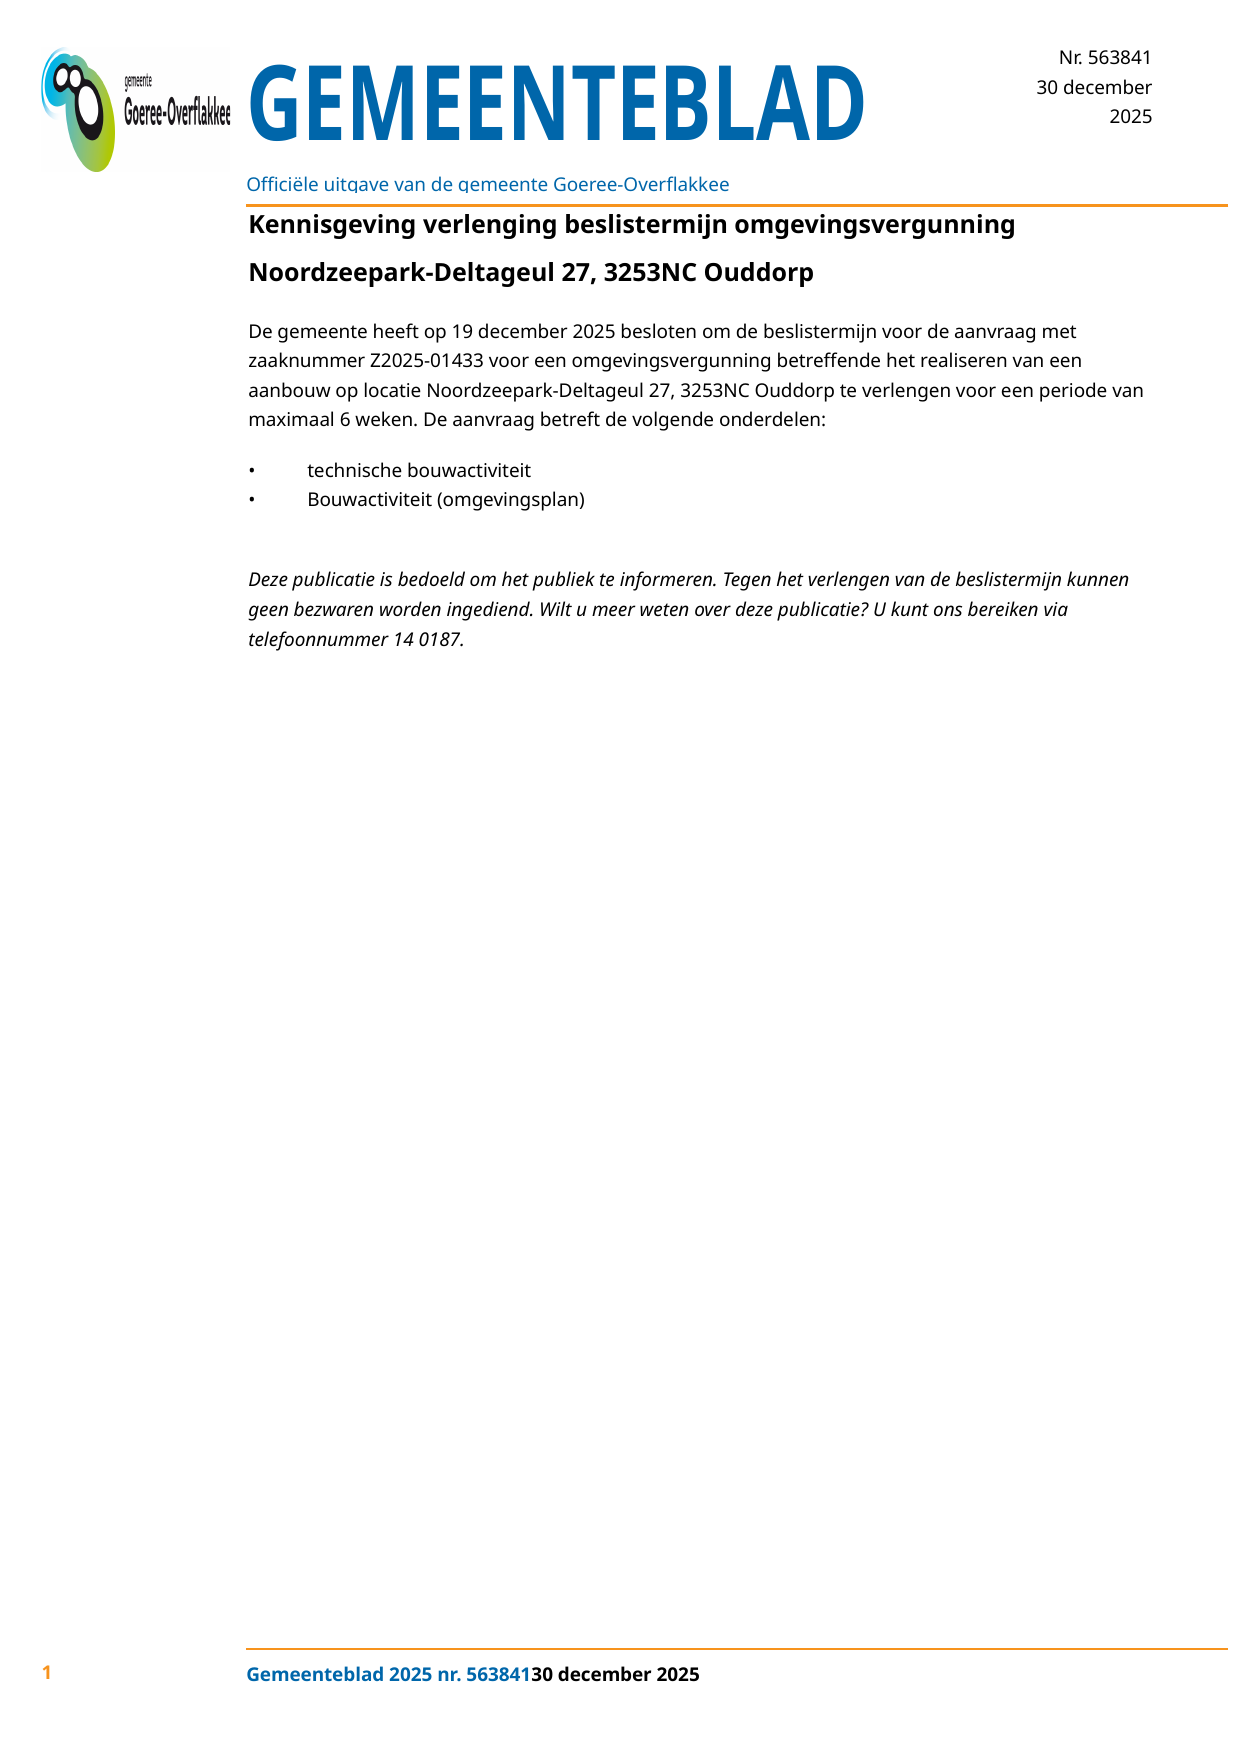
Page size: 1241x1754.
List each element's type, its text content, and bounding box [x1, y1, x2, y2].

text Deze publicatie is bedoeld om het publiek te informeren. Tegen het verlengen van de beslistermijn kunnen geen bezwaren worden ingediend. Wilt u meer weten over deze publicatie? U kunt ons bereiken via telefoonnummer 14 0187. [248, 567, 1152, 652]
text De gemeente heeft op 19 december 2025 besloten om de beslistermijn voor de aanvraag met zaaknummer Z2025-01433 voor een omgevingsvergunning betreffende het realiseren van een aanbouw op locatie Noordzeepark-Deltageul 27, 3253NC Ouddorp te verlengen voor een periode van maximaal 6 weken. De aanvraag betreft de volgende onderdelen: [248, 318, 1152, 432]
list technische bouwactiviteit [248, 457, 1152, 483]
picture [41, 47, 231, 172]
text Kennisgeving verlenging beslistermijn omgevingsvergunning Noordzeepark-Deltageul 27, 3253NC Ouddorp [248, 207, 1152, 288]
list Bouwactiviteit (omgevingsplan) [248, 487, 1152, 512]
